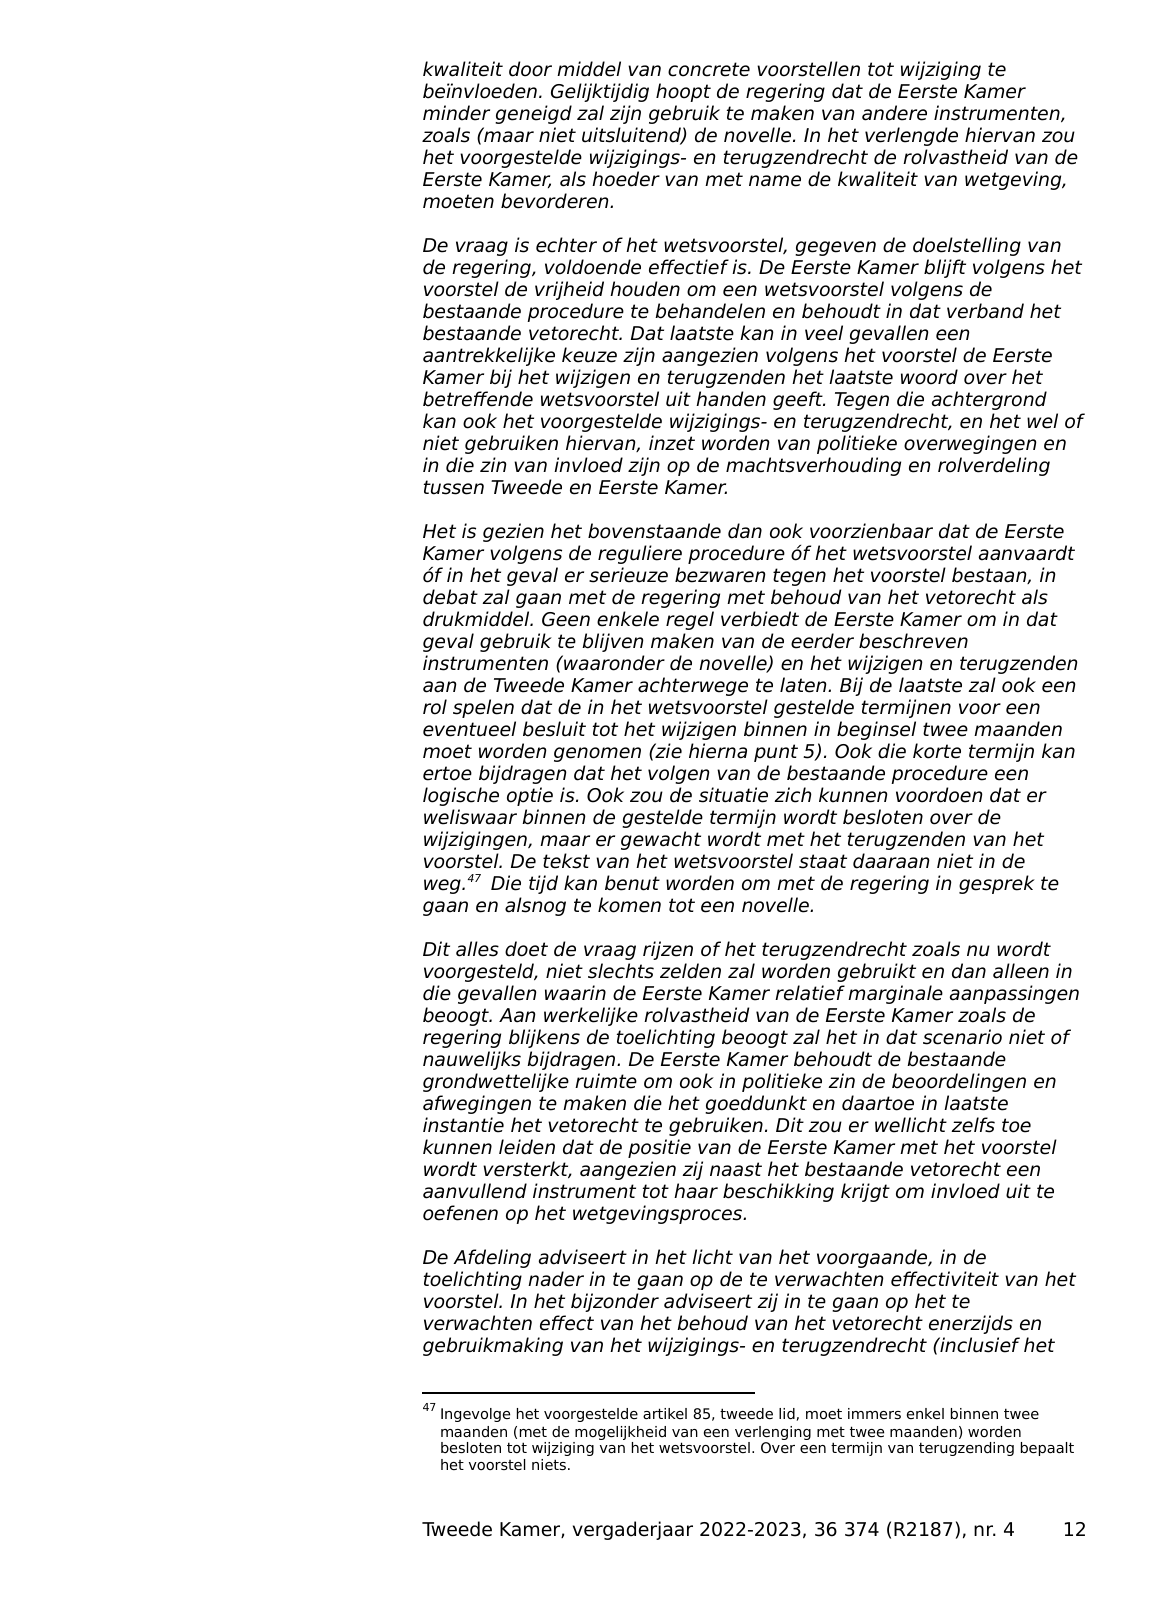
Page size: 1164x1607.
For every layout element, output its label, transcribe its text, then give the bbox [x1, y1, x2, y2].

text Dit alles doet de vraag rijzen of het terugzendrecht zoals nu wordt voorgesteld, niet slechts zelden zal worden gebruikt en dan alleen in die gevallen waarin de Eerste Kamer relatief marginale aanpassingen beoogt. Aan werkelijke rolvastheid van de Eerste Kamer zoals de regering blijkens de toelichting beoogt zal het in dat scenario niet of nauwelijks bijdragen. De Eerste Kamer behoudt de bestaande grondwettelijke ruimte om ook in politieke zin de beoordelingen en afwegingen te maken die het goeddunkt en daartoe in laatste instantie het vetorecht te gebruiken. Dit zou er wellicht zelfs toe kunnen leiden dat de positie van de Eerste Kamer met het voorstel wordt versterkt, aangezien zij naast het bestaande vetorecht een aanvullend instrument tot haar beschikking krijgt om invloed uit te oefenen op het wetgevingsproces. [422, 939, 1087, 1224]
text De Afdeling adviseert in het licht van het voorgaande, in de toelichting nader in te gaan op de te verwachten effectiviteit van het voorstel. In het bijzonder adviseert zij in te gaan op het te verwachten effect van het behoud van het vetorecht enerzijds en gebruikmaking van het wijzigings- en terugzendrecht (inclusief het [422, 1247, 1087, 1357]
text Het is gezien het bovenstaande dan ook voorzienbaar dat de Eerste Kamer volgens de reguliere procedure óf het wetsvoorstel aanvaardt óf in het geval er serieuze bezwaren tegen het voorstel bestaan, in debat zal gaan met de regering met behoud van het vetorecht als drukmiddel. Geen enkele regel verbiedt de Eerste Kamer om in dat geval gebruik te blijven maken van de eerder beschreven instrumenten (waaronder de novelle) en het wijzigen en terugzenden aan de Tweede Kamer achterwege te laten. Bij de laatste zal ook een rol spelen dat de in het wetsvoorstel gestelde termijnen voor een eventueel besluit tot het wijzigen binnen in beginsel twee maanden moet worden genomen (zie hierna punt 5). Ook die korte termijn kan ertoe bijdragen dat het volgen van de bestaande procedure een logische optie is. Ook zou de situatie zich kunnen voordoen dat er weliswaar binnen de gestelde termijn wordt besloten over de wijzigingen, maar er gewacht wordt met het terugzenden van het voorstel. De tekst van het wetsvoorstel staat daaraan niet in de weg. Die tijd kan benut worden om met de regering in gesprek te gaan en alsnog te komen tot een novelle. [422, 521, 1087, 917]
text De vraag is echter of het wetsvoorstel, gegeven de doelstelling van de regering, voldoende effectief is. De Eerste Kamer blijft volgens het voorstel de vrijheid houden om een wetsvoorstel volgens de bestaande procedure te behandelen en behoudt in dat verband het bestaande vetorecht. Dat laatste kan in veel gevallen een aantrekkelijke keuze zijn aangezien volgens het voorstel de Eerste Kamer bij het wijzigen en terugzenden het laatste woord over het betreffende wetsvoorstel uit handen geeft. Tegen die achtergrond kan ook het voorgestelde wijzigings- en terugzendrecht, en het wel of niet gebruiken hiervan, inzet worden van politieke overwegingen en in die zin van invloed zijn op de machtsverhouding en rolverdeling tussen Tweede en Eerste Kamer. [422, 235, 1087, 499]
text Ingevolge het voorgestelde artikel 85, tweede lid, moet immers enkel binnen twee maanden (met de mogelijkheid van een verlenging met twee maanden) worden besloten tot wijziging van het wetsvoorstel. Over een termijn van terugzending bepaalt het voorstel niets. [422, 1402, 1087, 1474]
text kwaliteit door middel van concrete voorstellen tot wijziging te beïnvloeden. Gelijktijdig hoopt de regering dat de Eerste Kamer minder geneigd zal zijn gebruik te maken van andere instrumenten, zoals (maar niet uitsluitend) de novelle. In het verlengde hiervan zou het voorgestelde wijzigings- en terugzendrecht de rolvastheid van de Eerste Kamer, als hoeder van met name de kwaliteit van wetgeving, moeten bevorderen. [422, 59, 1087, 213]
